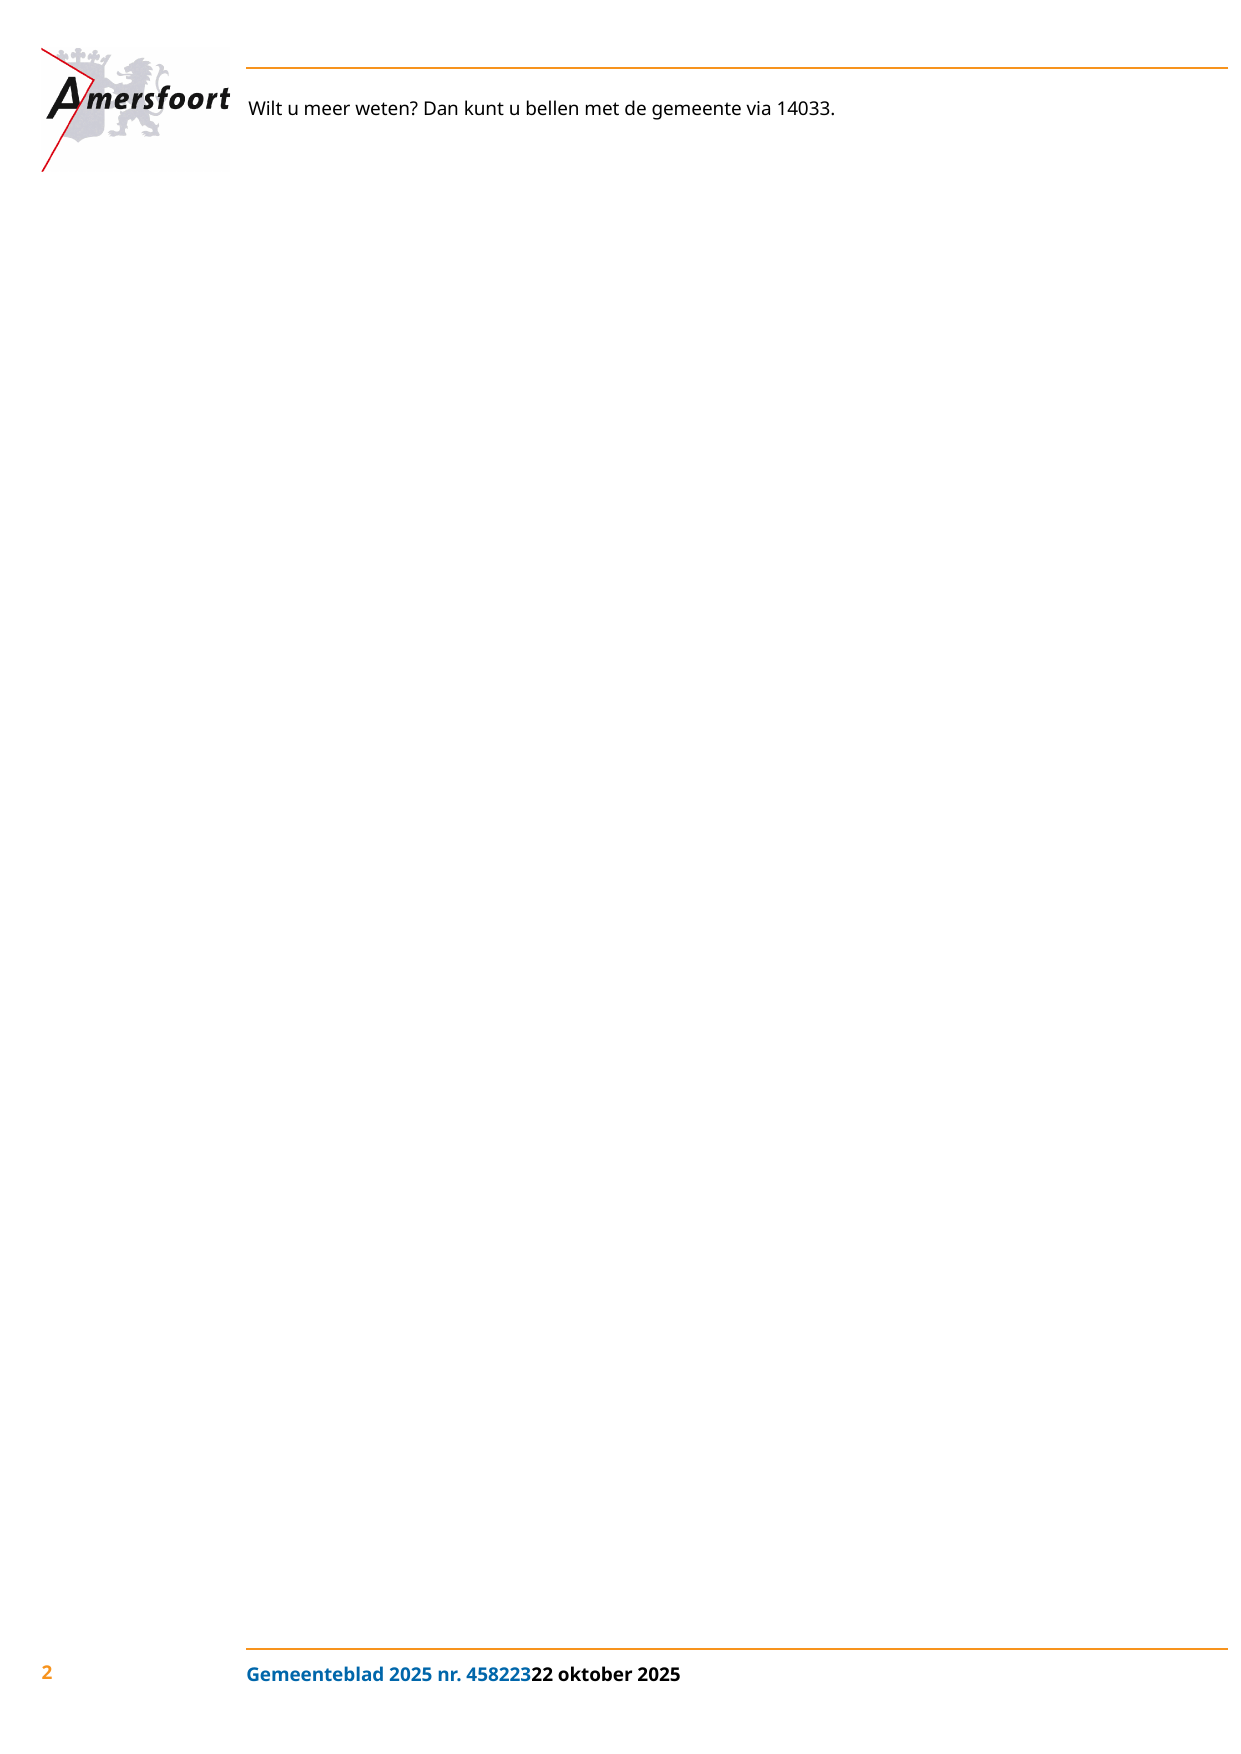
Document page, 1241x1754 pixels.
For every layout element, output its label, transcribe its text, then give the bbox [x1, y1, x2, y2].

picture [41, 47, 231, 172]
text Wilt u meer weten? Dan kunt u bellen met de gemeente via 14033. [248, 95, 1152, 121]
